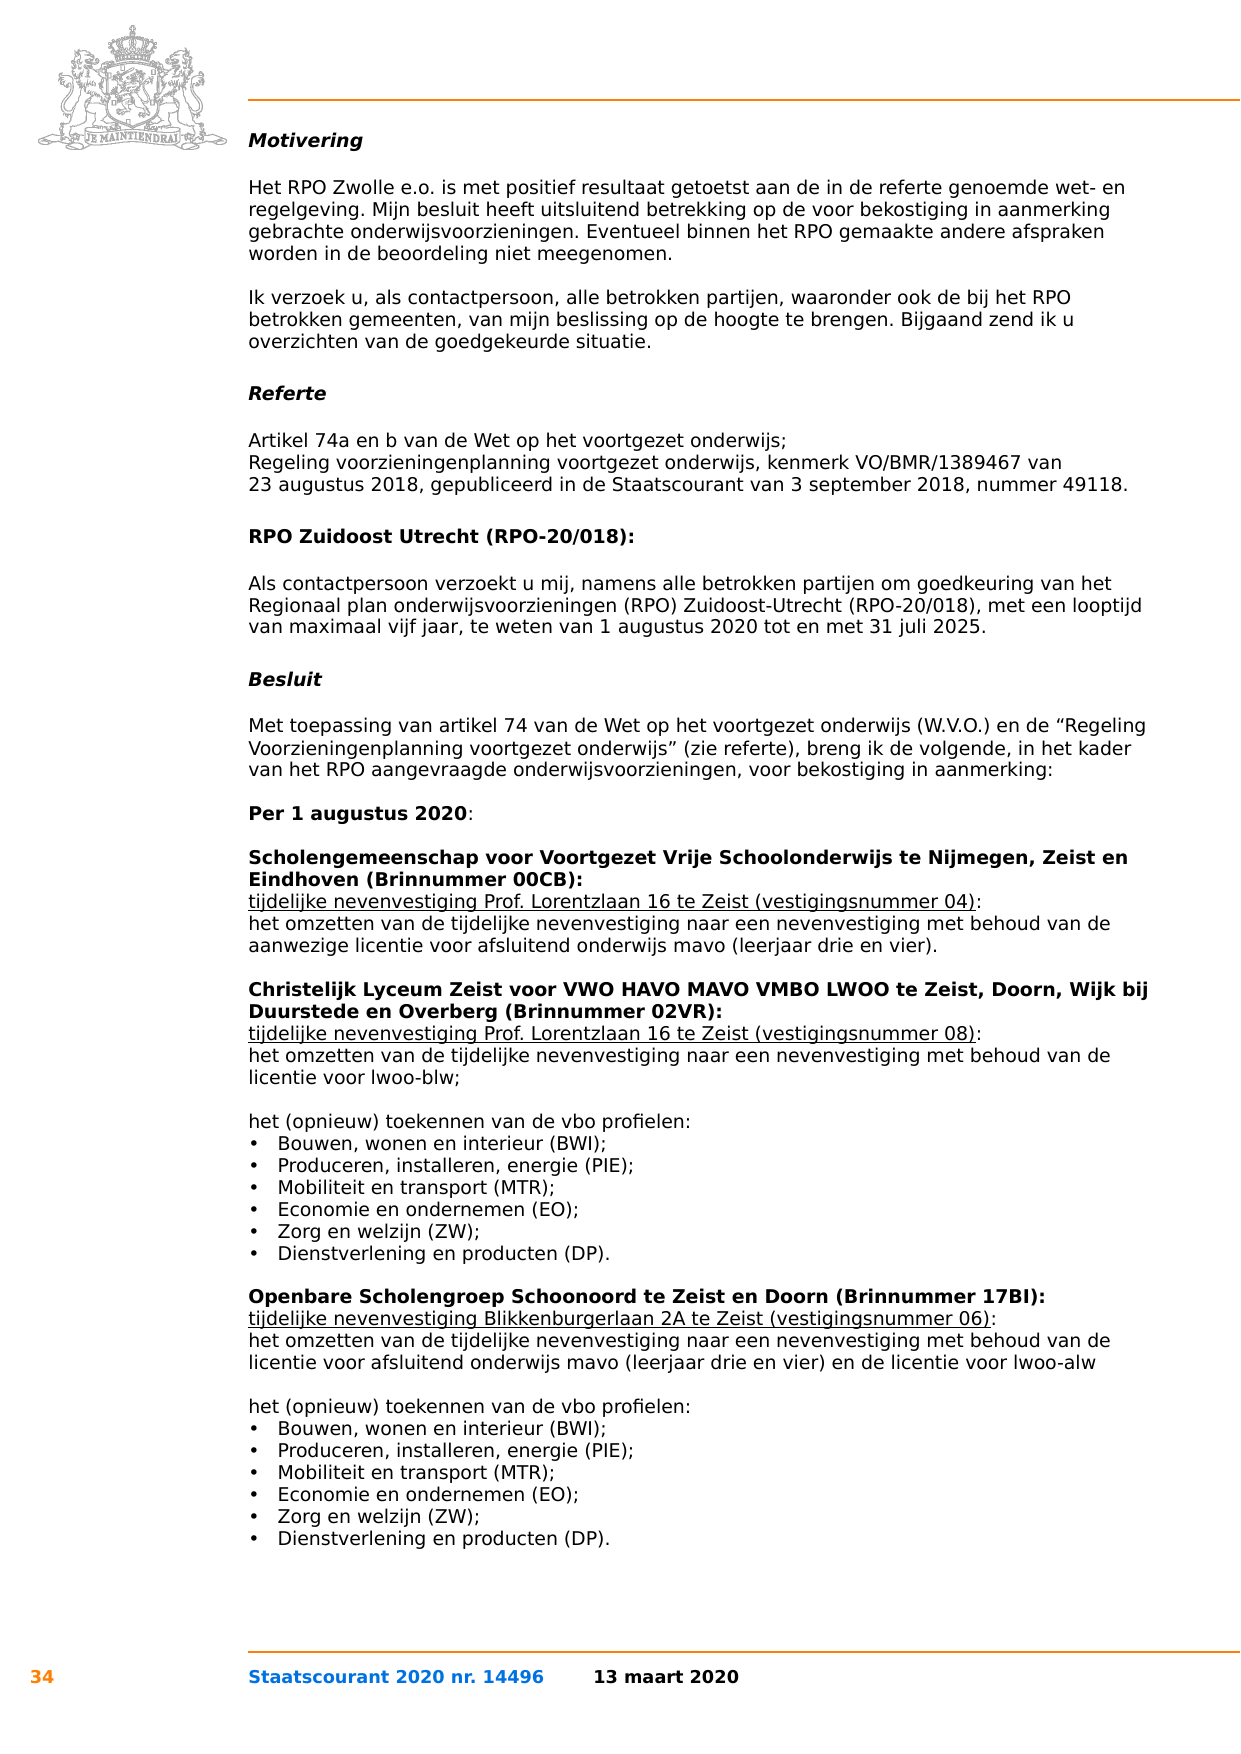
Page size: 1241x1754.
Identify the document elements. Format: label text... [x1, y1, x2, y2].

text Regeling voorzieningenplanning voortgezet onderwijs, kenmerk VO/BMR/1389467 van 23 augustus 2018, gepubliceerd in de Staatscourant van 3 september 2018, nummer 49118. [248, 452, 1163, 496]
text het omzetten van de tijdelijke nevenvestiging naar een nevenvestiging met behoud van de licentie voor lwoo-blw; [248, 1045, 1163, 1089]
text tijdelijke nevenvestiging Prof. Lorentzlaan 16 te Zeist (vestigingsnummer 08): [248, 1023, 1163, 1045]
text het omzetten van de tijdelijke nevenvestiging naar een nevenvestiging met behoud van de aanwezige licentie voor afsluitend onderwijs mavo (leerjaar drie en vier). [248, 913, 1163, 957]
text • Bouwen, wonen en interieur (BWI); [248, 1133, 1163, 1154]
text Het RPO Zwolle e.o. is met positief resultaat getoetst aan de in de referte genoemde wet- en regelgeving. Mijn besluit heeft uitsluitend betrekking op de voor bekostiging in aanmerking gebrachte onderwijsvoorzieningen. Eventueel binnen het RPO gemaakte andere afspraken worden in de beoordeling niet meegenomen. [248, 177, 1163, 265]
text • Bouwen, wonen en interieur (BWI); [248, 1418, 1163, 1440]
text • Produceren, installeren, energie (PIE); [248, 1440, 1163, 1462]
text • Economie en ondernemen (EO); [248, 1198, 1163, 1221]
text Christelijk Lyceum Zeist voor VWO HAVO MAVO VMBO LWOO te Zeist, Doorn, Wijk bij Duurstede en Overberg (Brinnummer 02VR): [248, 979, 1163, 1023]
text Met toepassing van artikel 74 van de Wet op het voortgezet onderwijs (W.V.O.) en de “Regeling Voorzieningenplanning voortgezet onderwijs” (zie referte), breng ik de volgende, in het kader van het RPO aangevraagde onderwijsvoorzieningen, voor bekostiging in aanmerking: [248, 715, 1163, 781]
text • Dienstverlening en producten (DP). [248, 1528, 1163, 1550]
text • Produceren, installeren, energie (PIE); [248, 1154, 1163, 1177]
text Als contactpersoon verzoekt u mij, namens alle betrokken partijen om goedkeuring van het Regionaal plan onderwijsvoorzieningen (RPO) Zuidoost-Utrecht (RPO-20/018), met een looptijd van maximaal vijf jaar, te weten van 1 augustus 2020 tot en met 31 juli 2025. [248, 572, 1163, 638]
subtitle Referte [248, 383, 1163, 404]
text het (opnieuw) toekennen van de vbo profielen: [248, 1396, 1163, 1418]
subtitle Motivering [248, 130, 1163, 152]
text het (opnieuw) toekennen van de vbo profielen: [248, 1111, 1163, 1133]
subtitle RPO Zuidoost Utrecht (RPO-20/018): [248, 526, 1163, 547]
text het omzetten van de tijdelijke nevenvestiging naar een nevenvestiging met behoud van de licentie voor afsluitend onderwijs mavo (leerjaar drie en vier) en de licentie voor lwoo-alw [248, 1330, 1163, 1374]
text • Economie en ondernemen (EO); [248, 1484, 1163, 1506]
subtitle Besluit [248, 668, 1163, 690]
text Ik verzoek u, als contactpersoon, alle betrokken partijen, waaronder ook de bij het RPO betrokken gemeenten, van mijn beslissing op de hoogte te brengen. Bijgaand zend ik u overzichten van de goedgekeurde situatie. [248, 287, 1163, 353]
text • Zorg en welzijn (ZW); [248, 1221, 1163, 1242]
text Openbare Scholengroep Schoonoord te Zeist en Doorn (Brinnummer 17BI): [248, 1286, 1163, 1308]
text • Dienstverlening en producten (DP). [248, 1242, 1163, 1264]
text • Zorg en welzijn (ZW); [248, 1506, 1163, 1528]
text Artikel 74a en b van de Wet op het voortgezet onderwijs; [248, 429, 1163, 452]
text • Mobiliteit en transport (MTR); [248, 1177, 1163, 1198]
picture [38, 25, 227, 150]
text tijdelijke nevenvestiging Prof. Lorentzlaan 16 te Zeist (vestigingsnummer 04): [248, 891, 1163, 913]
text tijdelijke nevenvestiging Blikkenburgerlaan 2A te Zeist (vestigingsnummer 06): [248, 1308, 1163, 1330]
text • Mobiliteit en transport (MTR); [248, 1462, 1163, 1484]
text Per 1 augustus 2020: [248, 803, 1163, 825]
text Scholengemeenschap voor Voortgezet Vrije Schoolonderwijs te Nijmegen, Zeist en Eindhoven (Brinnummer 00CB): [248, 847, 1163, 891]
